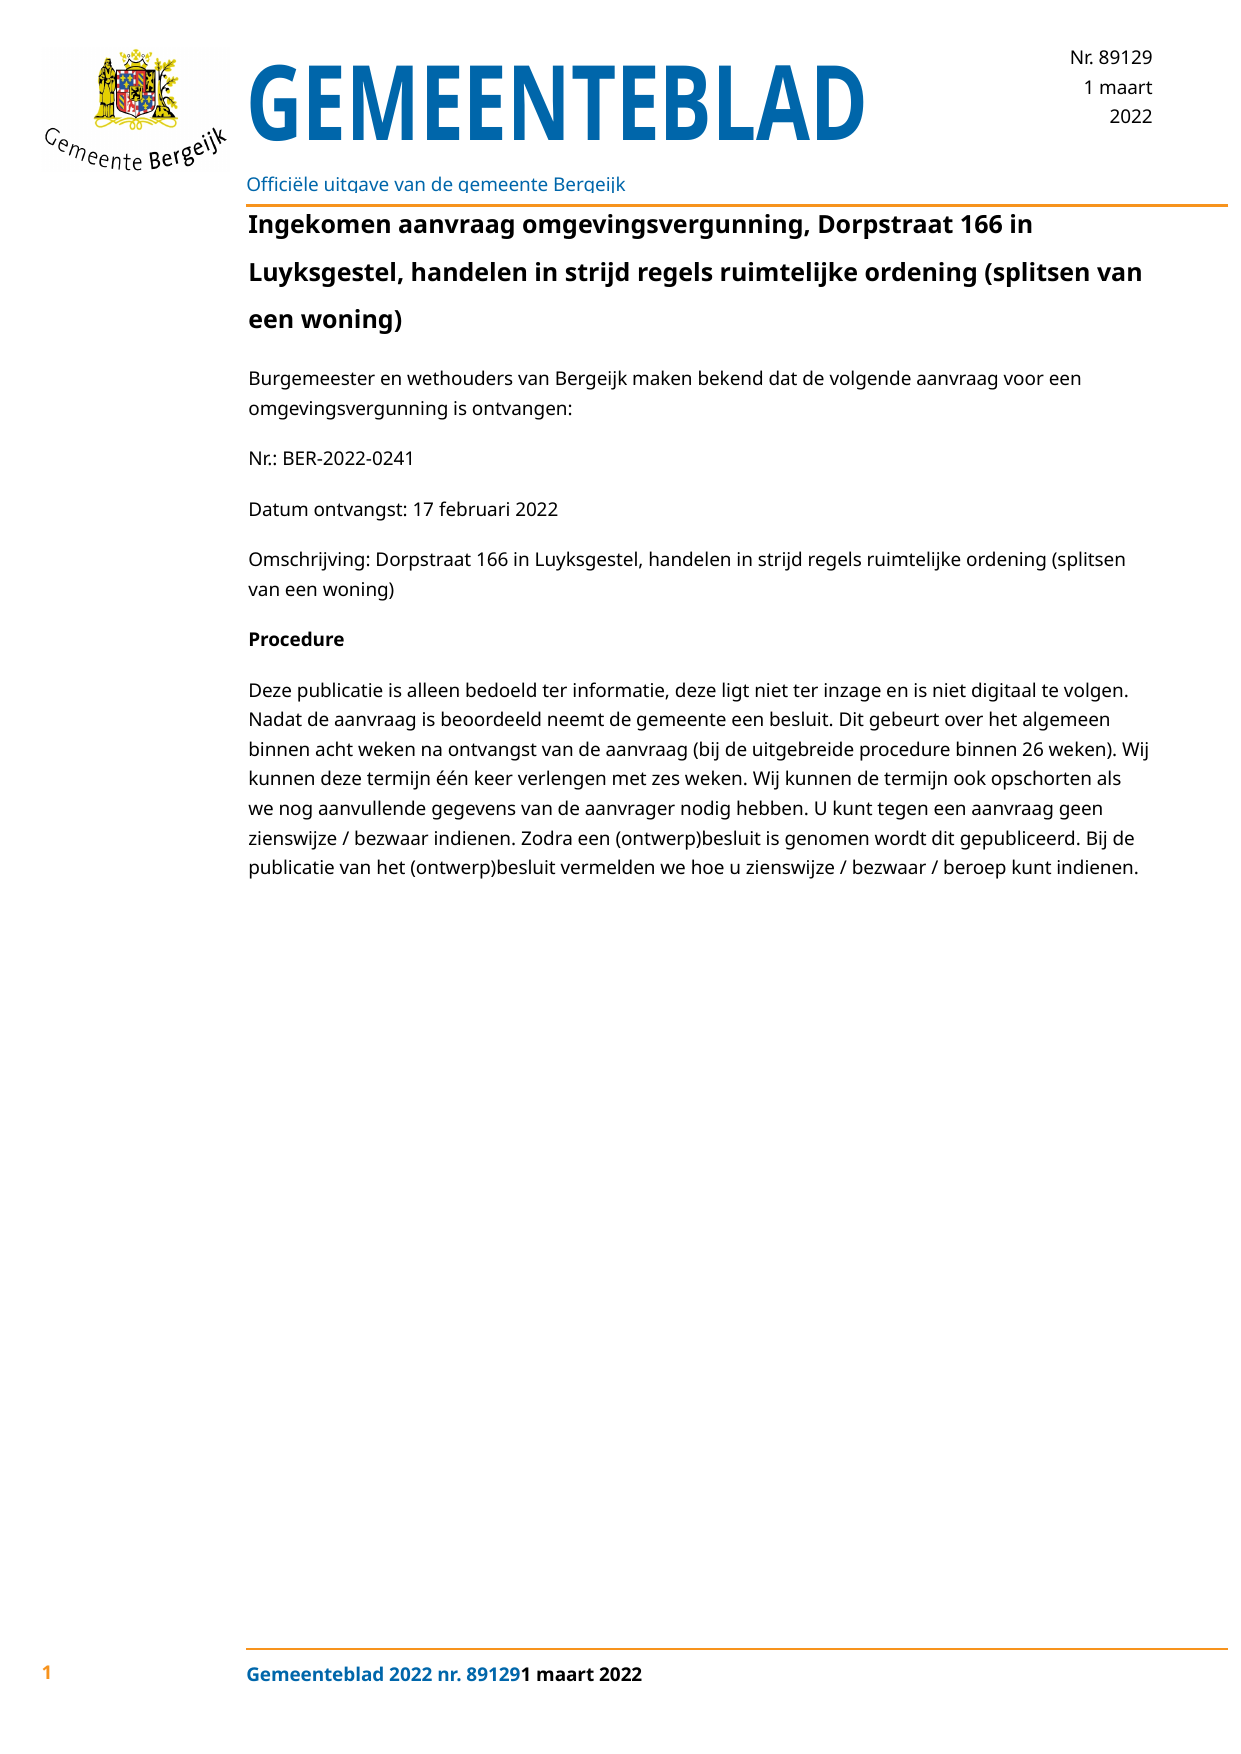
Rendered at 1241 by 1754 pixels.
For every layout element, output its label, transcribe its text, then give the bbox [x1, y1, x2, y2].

text Procedure [248, 626, 1152, 652]
picture [41, 47, 231, 172]
text Nr.: BER-2022-0241 [248, 446, 1152, 471]
text Omschrijving: Dorpstraat 166 in Luyksgestel, handelen in strijd regels ruimtelijke ordening (splitsen van een woning) [248, 546, 1152, 602]
text Deze publicatie is alleen bedoeld ter informatie, deze ligt niet ter inzage en is niet digitaal te volgen. Nadat de aanvraag is beoordeeld neemt de gemeente een besluit. Dit gebeurt over het algemeen binnen acht weken na ontvangst van de aanvraag (bij de uitgebreide procedure binnen 26 weken). Wij kunnen deze termijn één keer verlengen met zes weken. Wij kunnen de termijn ook opschorten als we nog aanvullende gegevens van de aanvrager nodig hebben. U kunt tegen een aanvraag geen zienswijze / bezwaar indienen. Zodra een (ontwerp)besluit is genomen wordt dit gepubliceerd. Bij de publicatie van het (ontwerp)besluit vermelden we hoe u zienswijze / bezwaar / beroep kunt indienen. [248, 677, 1152, 880]
text Datum ontvangst: 17 februari 2022 [248, 496, 1152, 522]
text Burgemeester en wethouders van Bergeijk maken bekend dat de volgende aanvraag voor een omgevingsvergunning is ontvangen: [248, 366, 1152, 421]
text Ingekomen aanvraag omgevingsvergunning, Dorpstraat 166 in Luyksgestel, handelen in strijd regels ruimtelijke ordening (splitsen van een woning) [248, 207, 1152, 336]
